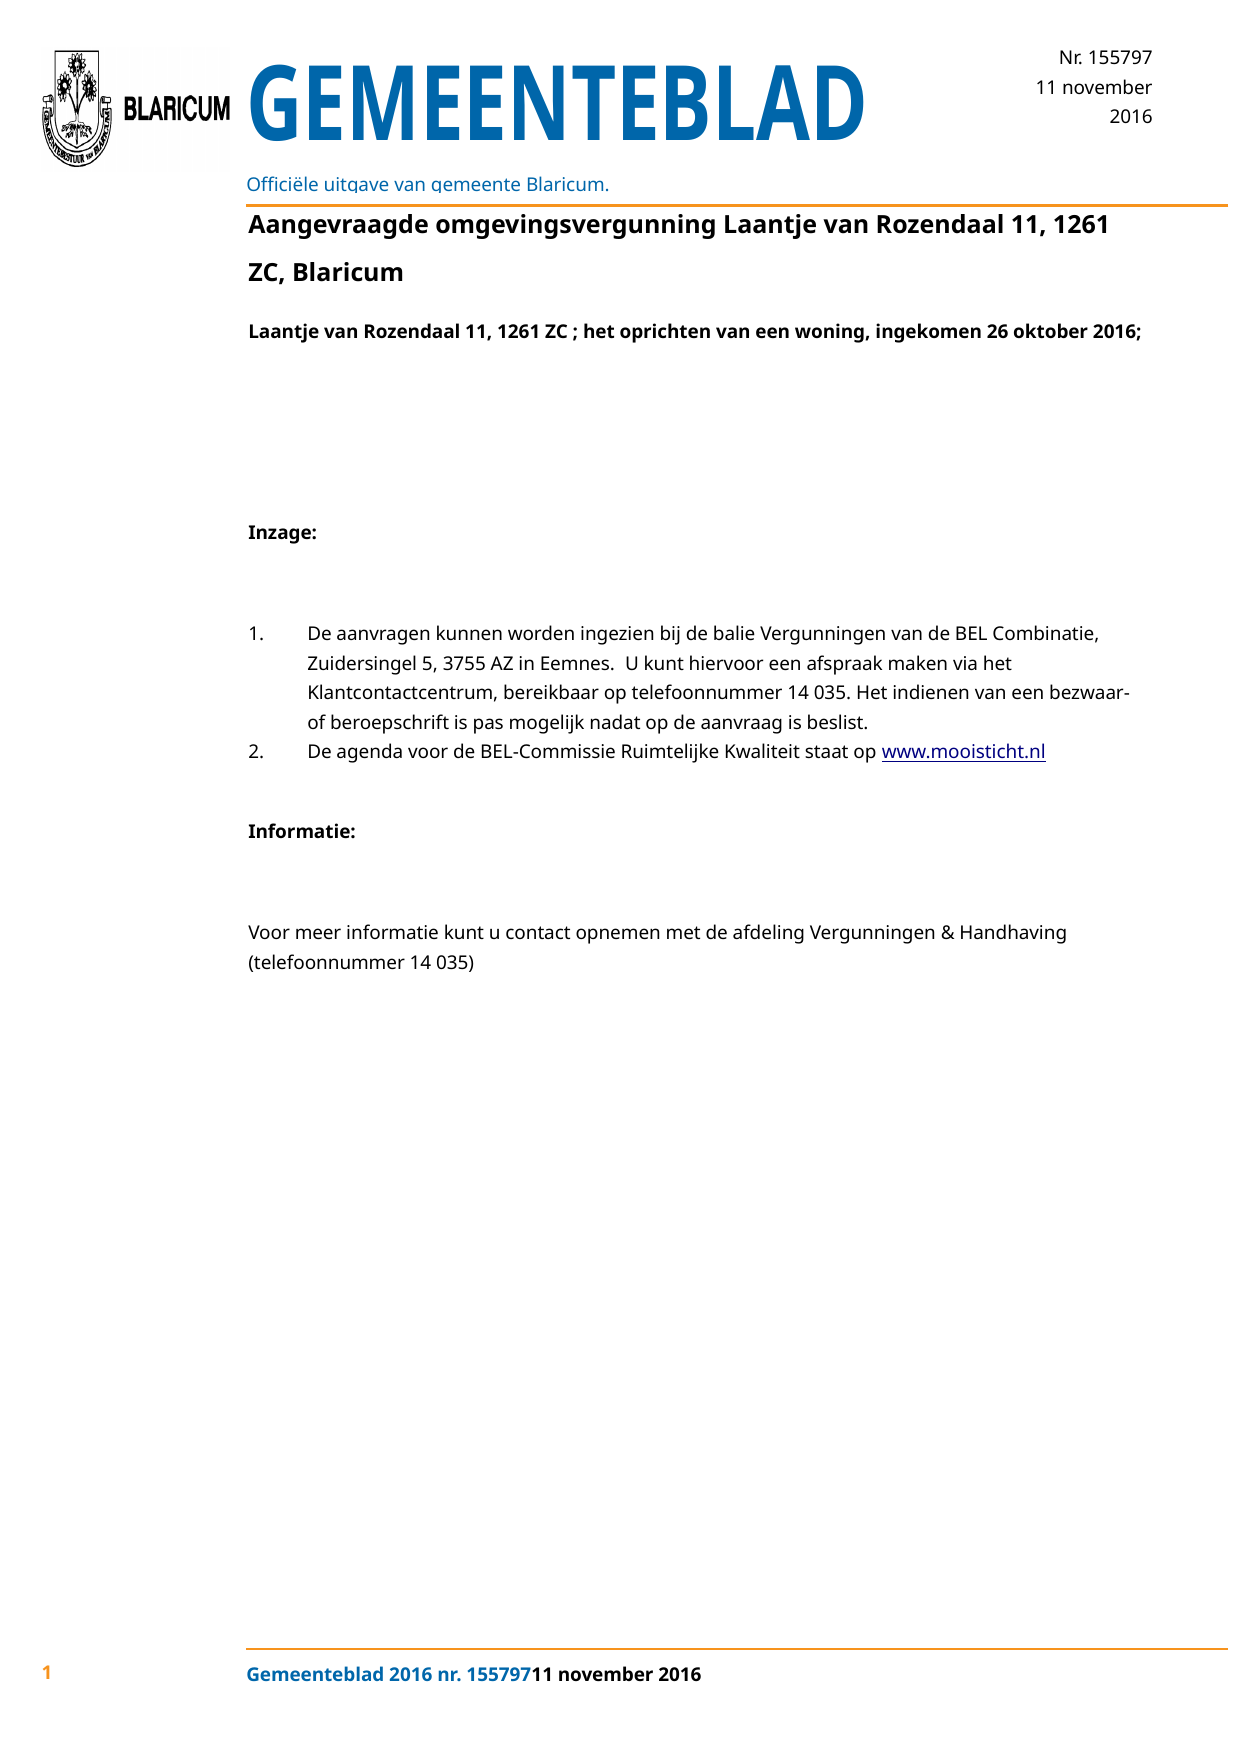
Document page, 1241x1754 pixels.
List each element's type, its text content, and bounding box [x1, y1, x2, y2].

text Laantje van Rozendaal 11, 1261 ZC ; het oprichten van een woning, ingekomen 26 oktober 2016; [248, 318, 1152, 344]
text Inzage: [248, 519, 1152, 545]
list De agenda voor de BEL-Commissie Ruimtelijke Kwaliteit staat op www.mooisticht.nl [248, 739, 1152, 764]
picture [41, 47, 231, 172]
text Aangevraagde omgevingsvergunning Laantje van Rozendaal 11, 1261 ZC, Blaricum [248, 207, 1152, 288]
text Informatie: [248, 819, 1152, 844]
text Voor meer informatie kunt u contact opnemen met de afdeling Vergunningen & Handhaving (telefoonnummer 14 035) [248, 919, 1152, 975]
list De aanvragen kunnen worden ingezien bij de balie Vergunningen van de BEL Combinatie, Zuidersingel 5, 3755 AZ in Eemnes. U kunt hiervoor een afspraak maken via het Klantcontactcentrum, bereikbaar op telefoonnummer 14 035. Het indienen van een bezwaar- of beroepschrift is pas mogelijk nadat op de aanvraag is beslist. [248, 620, 1152, 735]
